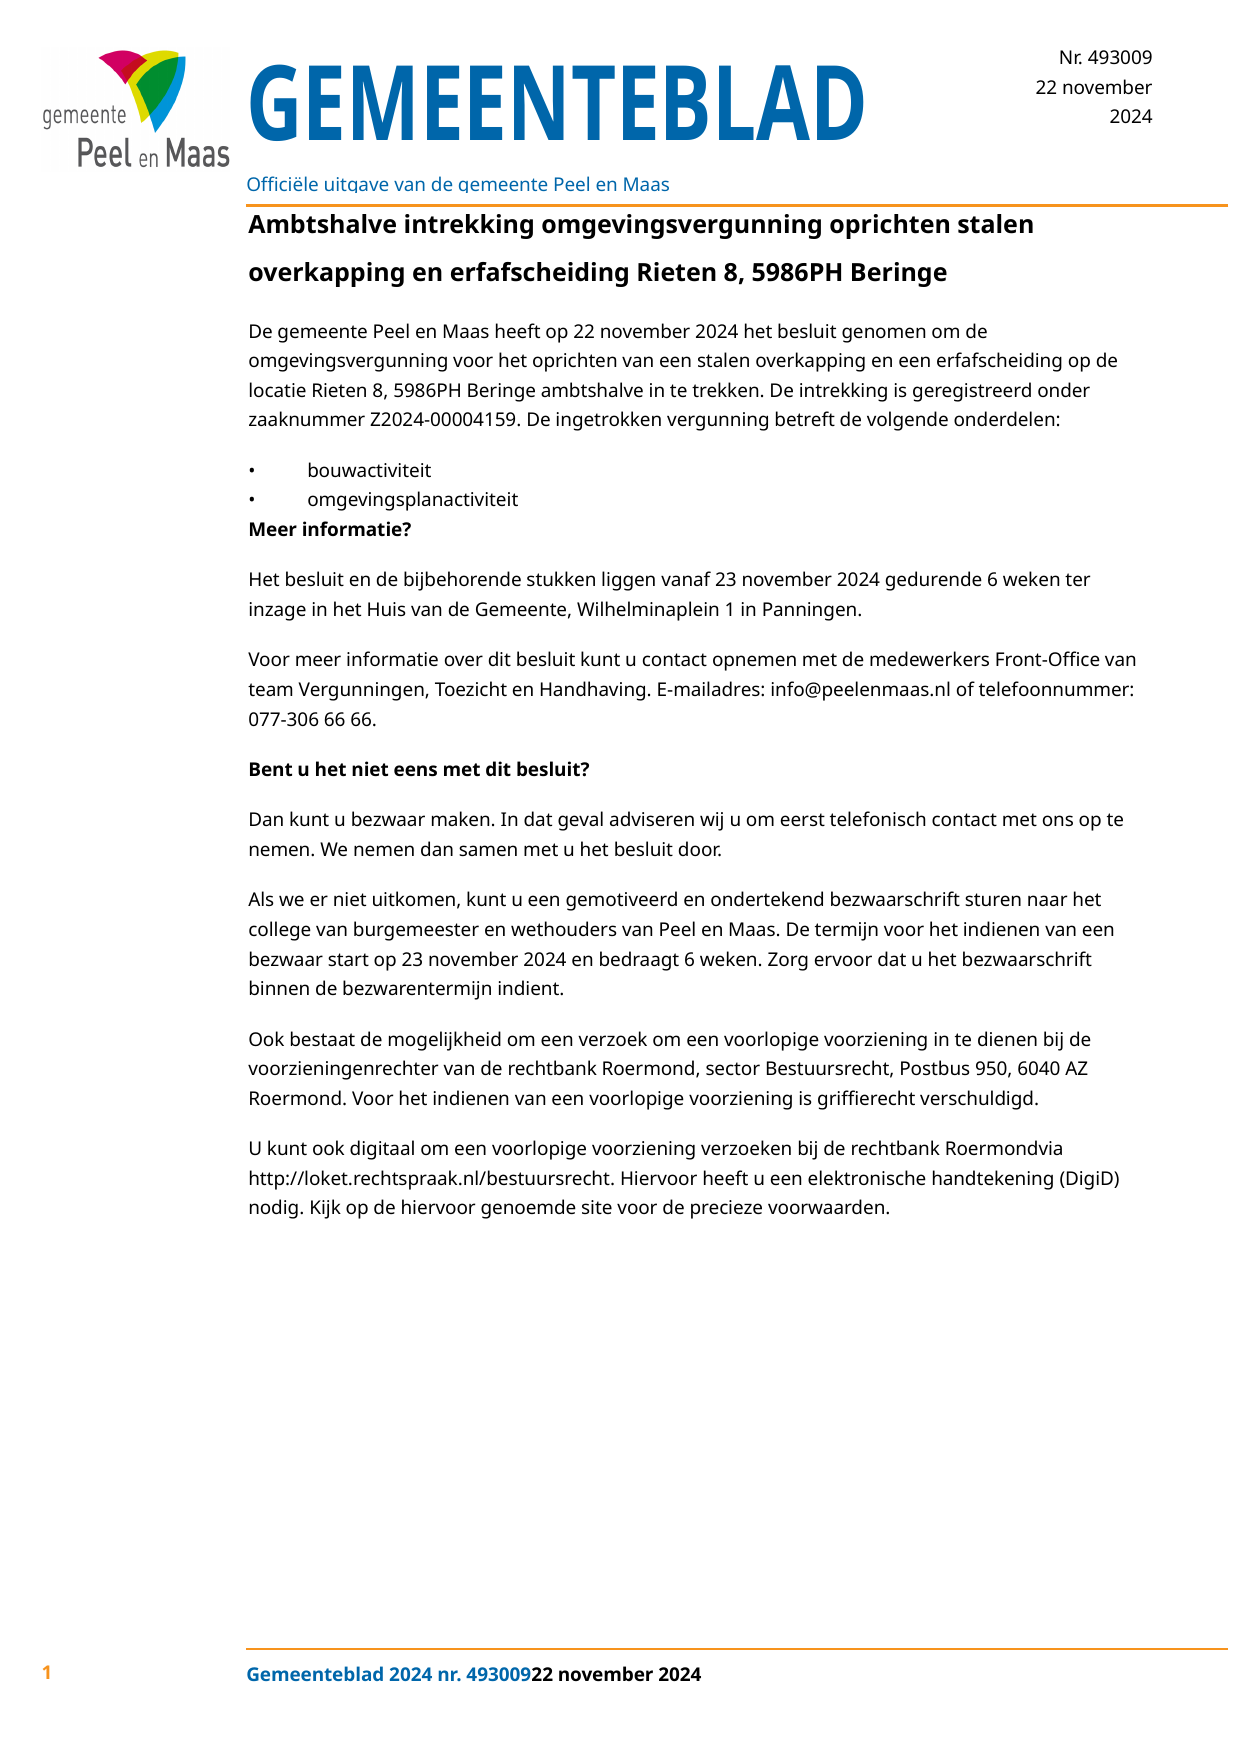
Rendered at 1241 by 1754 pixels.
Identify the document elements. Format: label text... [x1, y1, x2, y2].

list omgevingsplanactiviteit [248, 487, 1152, 512]
text Ambtshalve intrekking omgevingsvergunning oprichten stalen overkapping en erfafscheiding Rieten 8, 5986PH Beringe [248, 207, 1152, 288]
text Bent u het niet eens met dit besluit? [248, 756, 1152, 782]
text Dan kunt u bezwaar maken. In dat geval adviseren wij u om eerst telefonisch contact met ons op te nemen. We nemen dan samen met u het besluit door. [248, 807, 1152, 862]
text Meer informatie? [248, 516, 1152, 542]
list bouwactiviteit [248, 457, 1152, 483]
text Ook bestaat de mogelijkheid om een verzoek om een voorlopige voorziening in te dienen bij de voorzieningenrechter van de rechtbank Roermond, sector Bestuursrecht, Postbus 950, 6040 AZ Roermond. Voor het indienen van een voorlopige voorziening is griffierecht verschuldigd. [248, 1026, 1152, 1111]
text Als we er niet uitkomen, kunt u een gemotiveerd en ondertekend bezwaarschrift sturen naar het college van burgemeester en wethouders van Peel en Maas. De termijn voor het indienen van een bezwaar start op 23 november 2024 en bedraagt 6 weken. Zorg ervoor dat u het bezwaarschrift binnen de bezwarentermijn indient. [248, 887, 1152, 1001]
text Voor meer informatie over dit besluit kunt u contact opnemen met de medewerkers Front-Office van team Vergunningen, Toezicht en Handhaving. E-mailadres: info@peelenmaas.nl of telefoonnummer: 077-306 66 66. [248, 647, 1152, 732]
picture [41, 47, 231, 172]
text De gemeente Peel en Maas heeft op 22 november 2024 het besluit genomen om de omgevingsvergunning voor het oprichten van een stalen overkapping en een erfafscheiding op de locatie Rieten 8, 5986PH Beringe ambtshalve in te trekken. De intrekking is geregistreerd onder zaaknummer Z2024-00004159. De ingetrokken vergunning betreft de volgende onderdelen: [248, 318, 1152, 432]
text Het besluit en de bijbehorende stukken liggen vanaf 23 november 2024 gedurende 6 weken ter inzage in het Huis van de Gemeente, Wilhelminaplein 1 in Panningen. [248, 567, 1152, 622]
text U kunt ook digitaal om een voorlopige voorziening verzoeken bij de rechtbank Roermondvia http://loket.rechtspraak.nl/bestuursrecht. Hiervoor heeft u een elektronische handtekening (DigiD) nodig. Kijk op de hiervoor genoemde site voor de precieze voorwaarden. [248, 1135, 1152, 1220]
